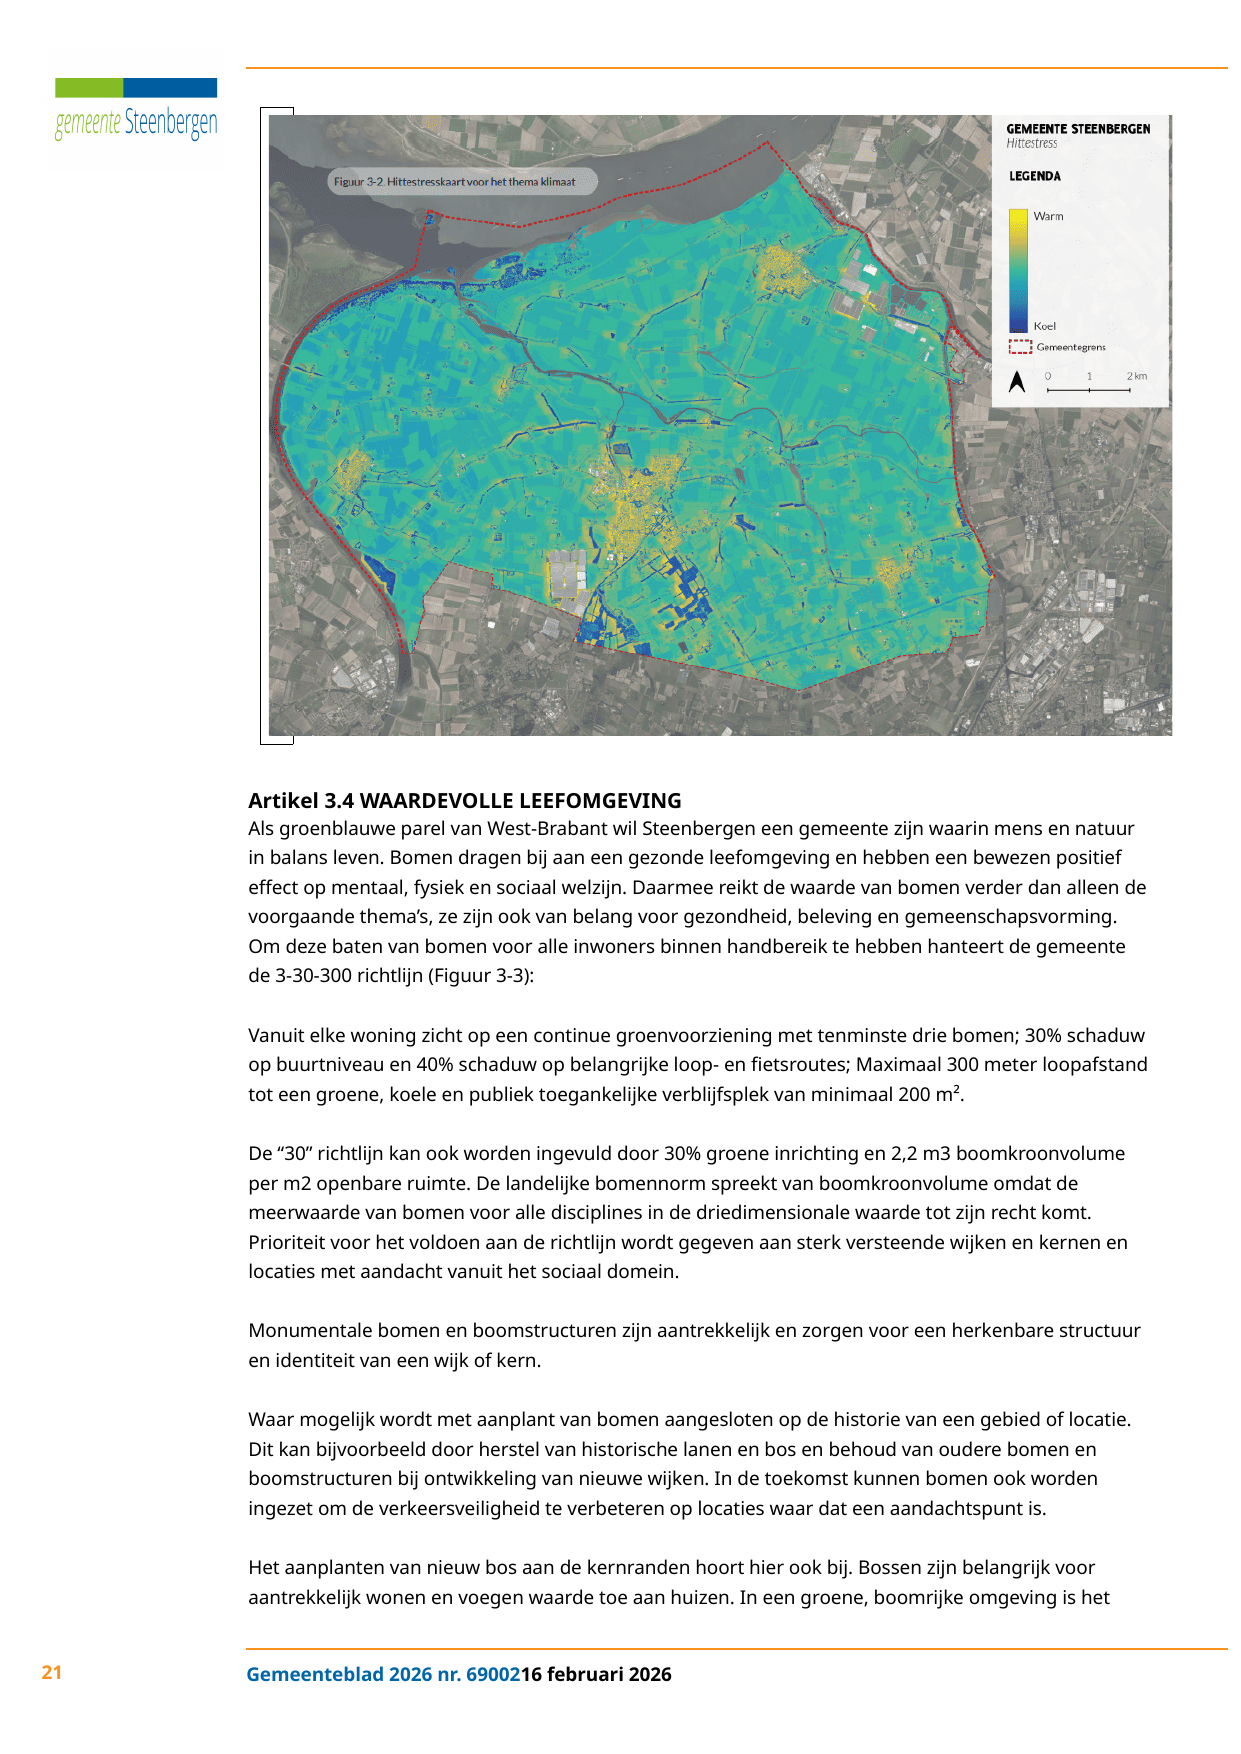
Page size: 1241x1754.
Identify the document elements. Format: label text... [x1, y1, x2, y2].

picture [268, 115, 1173, 736]
text Monumentale bomen en boomstructuren zijn aantrekkelijk en zorgen voor een herkenbare structuur en identiteit van een wijk of kern. [248, 1318, 1152, 1373]
picture [41, 47, 231, 172]
text De “30” richtlijn kan ook worden ingevuld door 30% groene inrichting en 2,2 m3 boomkroonvolume per m2 openbare ruimte. De landelijke bomennorm spreekt van boomkroonvolume omdat de meerwaarde van bomen voor alle disciplines in de driedimensionale waarde tot zijn recht komt. Prioriteit voor het voldoen aan de richtlijn wordt gegeven aan sterk versteende wijken en kernen en locaties met aandacht vanuit het sociaal domein. [248, 1140, 1152, 1284]
text Vanuit elke woning zicht op een continue groenvoorziening met tenminste drie bomen; 30% schaduw op buurtniveau en 40% schaduw op belangrijke loop- en fietsroutes; Maximaal 300 meter loopafstand tot een groene, koele en publiek toegankelijke verblijfsplek van minimaal 200 m². [248, 1022, 1152, 1107]
text Als groenblauwe parel van West-Brabant wil Steenbergen een gemeente zijn waarin mens en natuur in balans leven. Bomen dragen bij aan een gezonde leefomgeving en hebben een bewezen positief effect op mentaal, fysiek en sociaal welzijn. Daarmee reikt de waarde van bomen verder dan alleen de voorgaande thema’s, ze zijn ook van belang voor gezondheid, beleving en gemeenschapsvorming. Om deze baten van bomen voor alle inwoners binnen handbereik te hebben hanteert de gemeente de 3-30-300 richtlijn (Figuur 3-3): [248, 815, 1152, 988]
text Het aanplanten van nieuw bos aan de kernranden hoort hier ook bij. Bossen zijn belangrijk voor aantrekkelijk wonen en voegen waarde toe aan huizen. In een groene, boomrijke omgeving is het [248, 1554, 1152, 1609]
text Waar mogelijk wordt met aanplant van bomen aangesloten op de historie van een gebied of locatie. Dit kan bijvoorbeeld door herstel van historische lanen en bos en behoud van oudere bomen en boomstructuren bij ontwikkeling van nieuwe wijken. In de toekomst kunnen bomen ook worden ingezet om de verkeersveiligheid te verbeteren op locaties waar dat een aandachtspunt is. [248, 1406, 1152, 1521]
text Artikel 3.4 WAARDEVOLLE LEEFOMGEVING [248, 786, 1152, 815]
